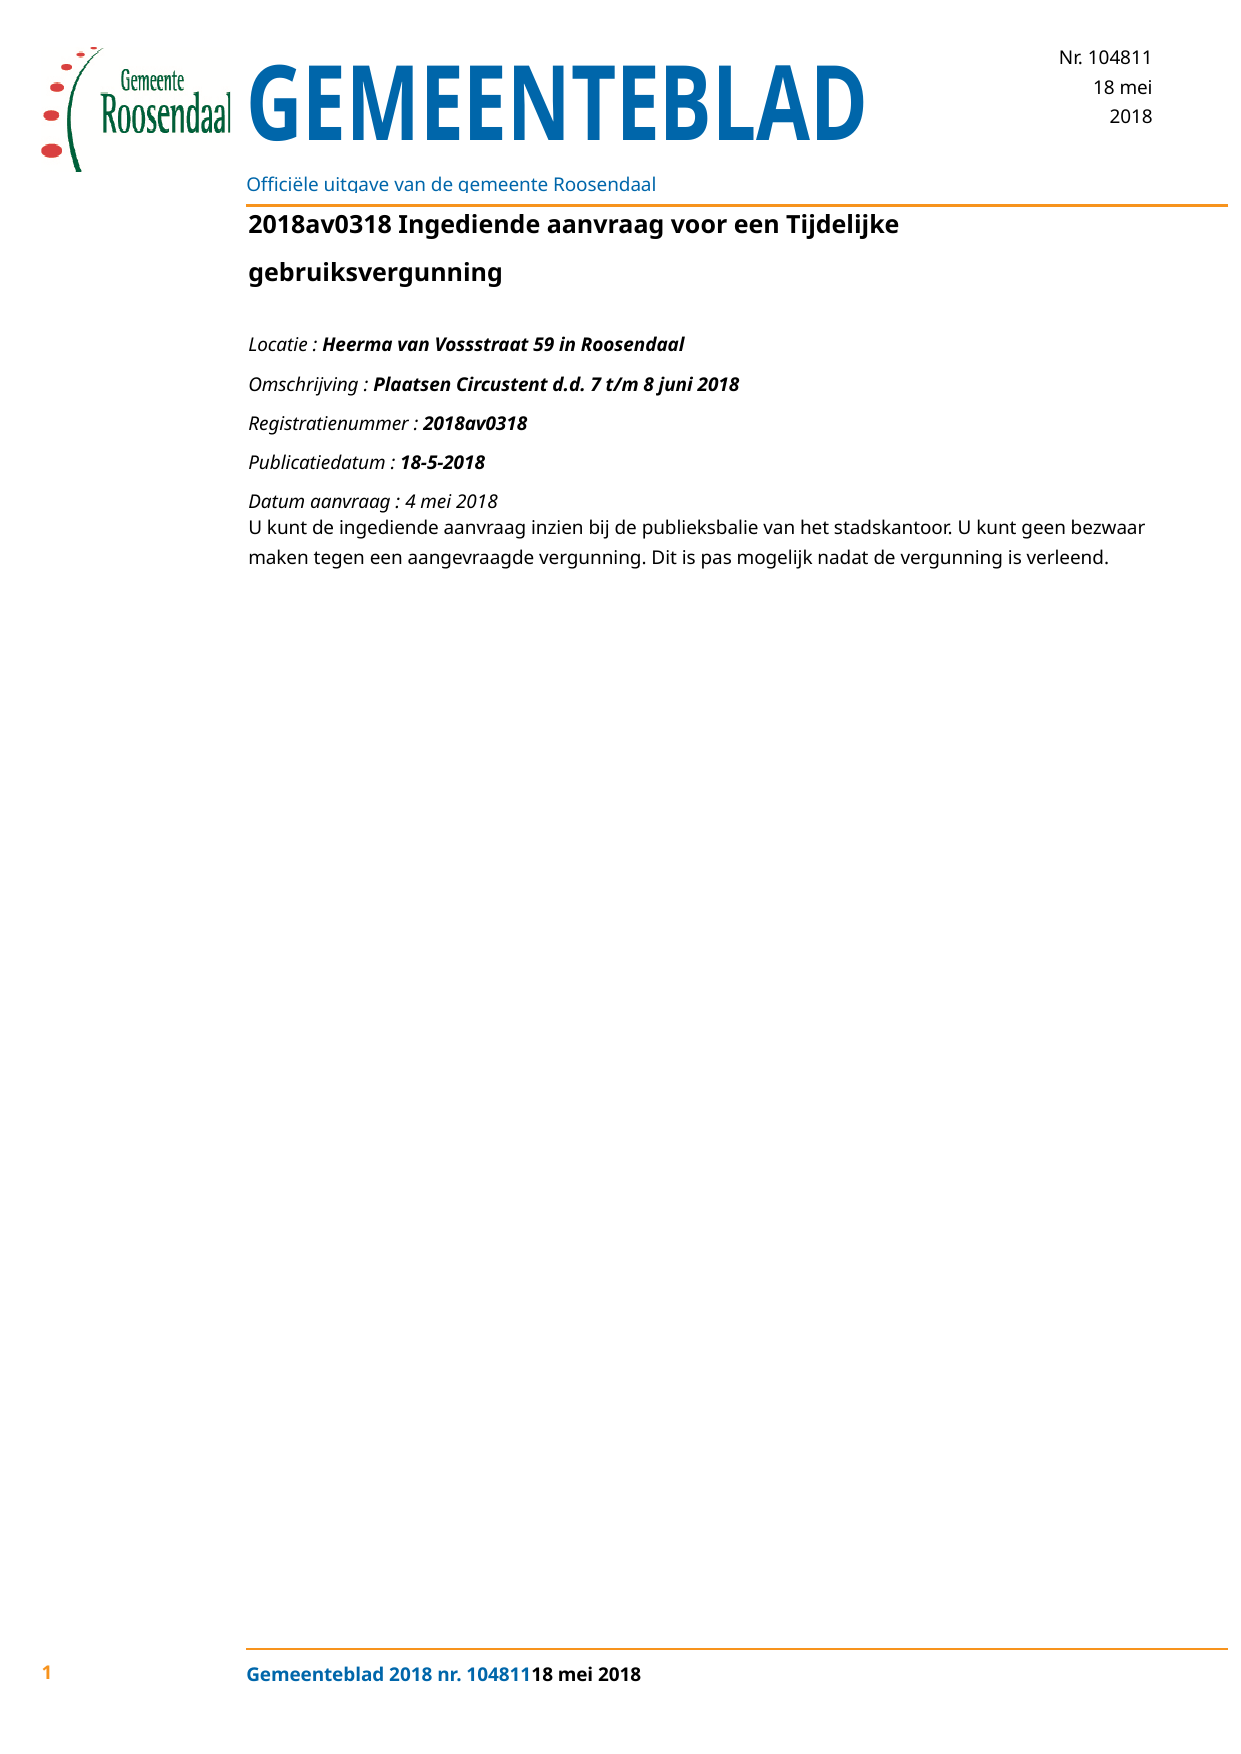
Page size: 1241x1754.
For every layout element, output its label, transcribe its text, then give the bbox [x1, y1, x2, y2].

text Publicatiedatum : 18-5-2018 [248, 449, 1152, 475]
text Datum aanvraag : 4 mei 2018 [248, 488, 1152, 514]
text Registratienummer : 2018av0318 [248, 410, 1152, 436]
text Locatie : Heerma van Vossstraat 59 in Roosendaal [248, 331, 1152, 357]
picture [41, 47, 231, 172]
text Omschrijving : Plaatsen Circustent d.d. 7 t/m 8 juni 2018 [248, 371, 1152, 396]
text 2018av0318 Ingediende aanvraag voor een Tijdelijke gebruiksvergunning [248, 207, 1152, 288]
text U kunt de ingediende aanvraag inzien bij de publieksbalie van het stadskantoor. U kunt geen bezwaar maken tegen een aangevraagde vergunning. Dit is pas mogelijk nadat de vergunning is verleend. [248, 514, 1152, 569]
